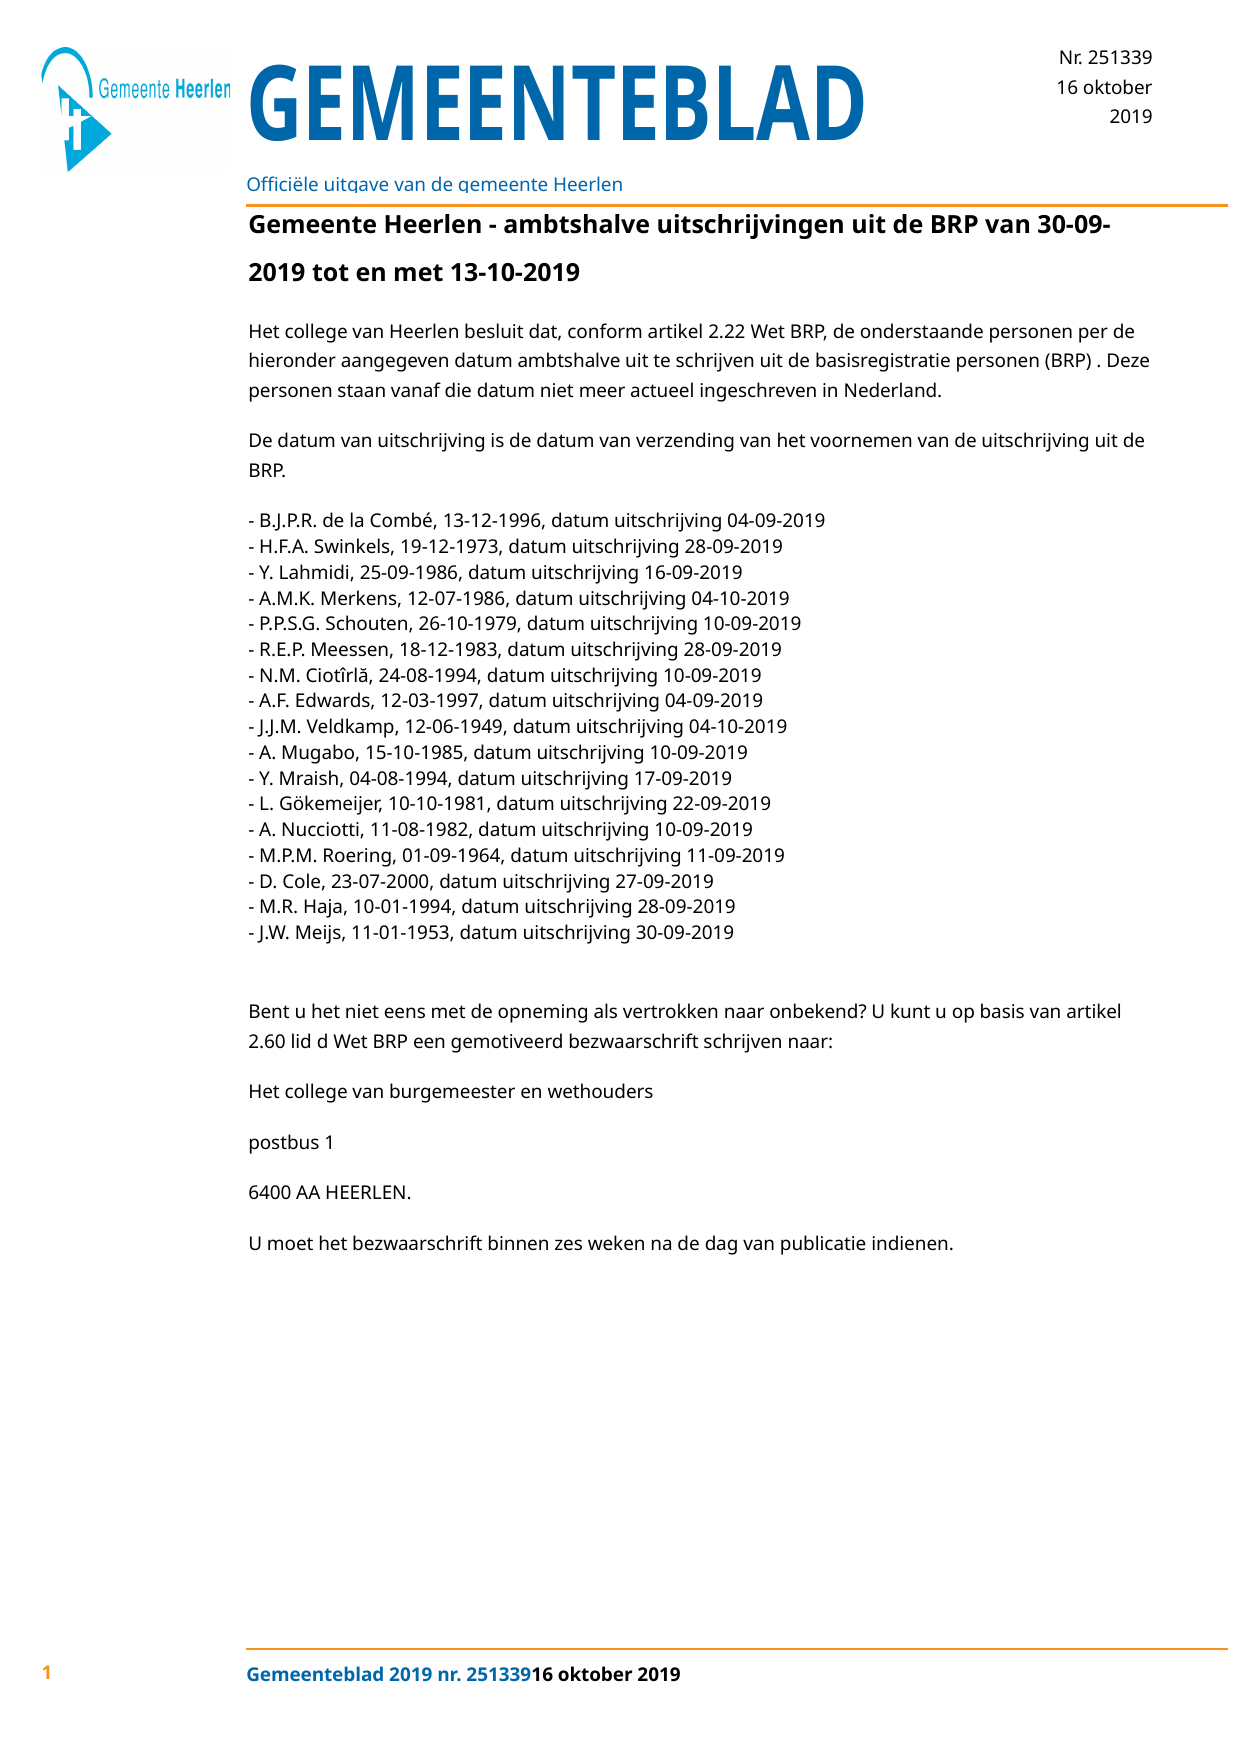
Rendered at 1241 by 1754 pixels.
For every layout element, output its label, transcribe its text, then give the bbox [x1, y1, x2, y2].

text U moet het bezwaarschrift binnen zes weken na de dag van publicatie indienen. [248, 1230, 1152, 1256]
picture [41, 47, 59, 70]
table_cell - M.R. Haja, 10-01-1994, datum uitschrijving 28-09-2019 [248, 894, 1152, 919]
table_cell - A. Nucciotti, 11-08-1982, datum uitschrijving 10-09-2019 [248, 816, 1152, 842]
text Gemeente Heerlen - ambtshalve uitschrijvingen uit de BRP van 30-09-2019 tot en met 13-10-2019 [248, 207, 1152, 288]
text 6400 AA HEERLEN. [248, 1179, 1152, 1205]
text postbus 1 [248, 1129, 1152, 1155]
table_cell - A. Mugabo, 15-10-1985, datum uitschrijving 10-09-2019 [248, 739, 1152, 765]
text Bent u het niet eens met de opneming als vertrokken naar onbekend? U kunt u op basis van artikel 2.60 lid d Wet BRP een gemotiveerd bezwaarschrift schrijven naar: [248, 999, 1152, 1054]
table_cell - Y. Lahmidi, 25-09-1986, datum uitschrijving 16-09-2019 [248, 559, 1152, 585]
table_cell - L. Gökemeijer, 10-10-1981, datum uitschrijving 22-09-2019 [248, 791, 1152, 816]
table_cell - A.M.K. Merkens, 12-07-1986, datum uitschrijving 04-10-2019 [248, 585, 1152, 611]
table_cell - D. Cole, 23-07-2000, datum uitschrijving 27-09-2019 [248, 868, 1152, 893]
table_cell - J.J.M. Veldkamp, 12-06-1949, datum uitschrijving 04-10-2019 [248, 714, 1152, 739]
table_cell - N.M. Ciotîrlă, 24-08-1994, datum uitschrijving 10-09-2019 [248, 662, 1152, 688]
text Het college van Heerlen besluit dat, conform artikel 2.22 Wet BRP, de onderstaande personen per de hieronder aangegeven datum ambtshalve uit te schrijven uit de basisregistratie personen (BRP) . Deze personen staan vanaf die datum niet meer actueel ingeschreven in Nederland. [248, 318, 1152, 403]
text De datum van uitschrijving is de datum van verzending van het voornemen van de uitschrijving uit de BRP. [248, 427, 1152, 483]
table_cell - A.F. Edwards, 12-03-1997, datum uitschrijving 04-09-2019 [248, 688, 1152, 713]
table_cell - J.W. Meijs, 11-01-1953, datum uitschrijving 30-09-2019 [248, 919, 1152, 945]
table_cell - Y. Mraish, 04-08-1994, datum uitschrijving 17-09-2019 [248, 765, 1152, 791]
text Het college van burgemeester en wethouders [248, 1079, 1152, 1104]
picture [41, 47, 231, 172]
table_cell - M.P.M. Roering, 01-09-1964, datum uitschrijving 11-09-2019 [248, 842, 1152, 868]
table_cell - R.E.P. Meessen, 18-12-1983, datum uitschrijving 28-09-2019 [248, 636, 1152, 662]
table_cell - P.P.S.G. Schouten, 26-10-1979, datum uitschrijving 10-09-2019 [248, 611, 1152, 636]
table_cell - H.F.A. Swinkels, 19-12-1973, datum uitschrijving 28-09-2019 [248, 533, 1152, 559]
table_header - B.J.P.R. de la Combé, 13-12-1996, datum uitschrijving 04-09-2019 [248, 508, 1152, 533]
